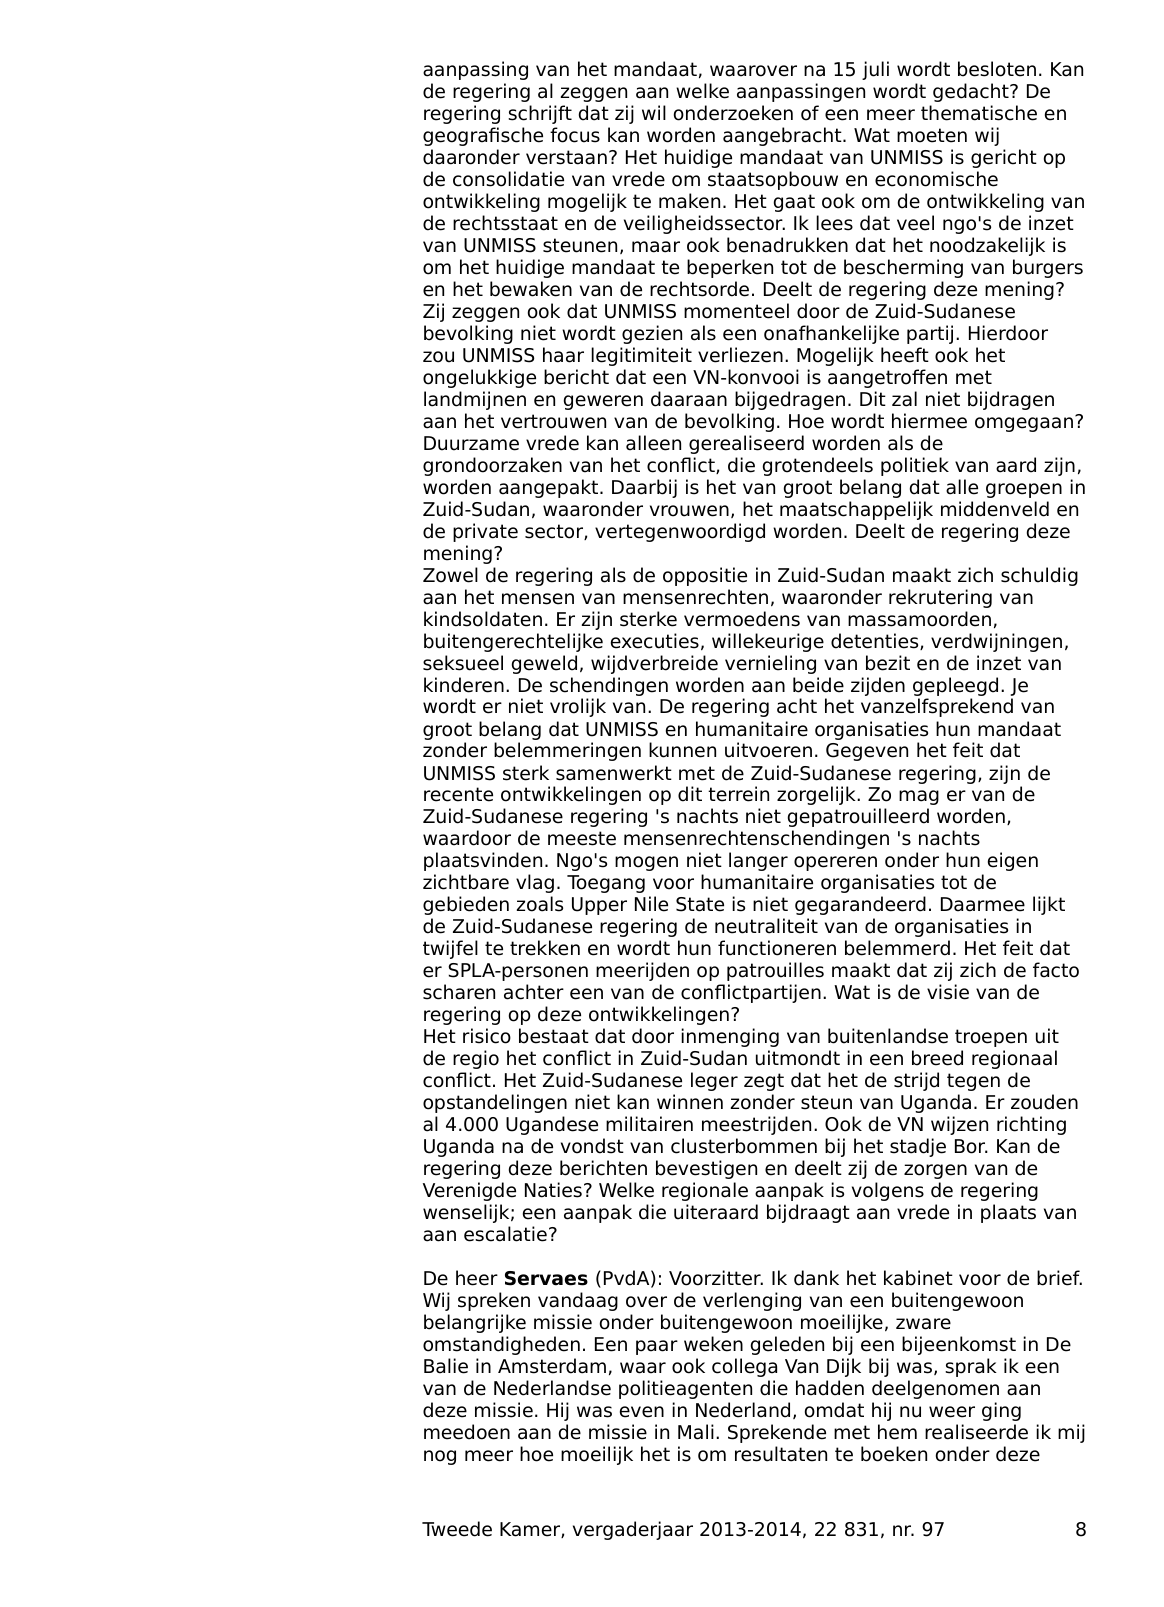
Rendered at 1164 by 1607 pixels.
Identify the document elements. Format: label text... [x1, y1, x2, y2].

text aanpassing van het mandaat, waarover na 15 juli wordt besloten. Kan de regering al zeggen aan welke aanpassingen wordt gedacht? De regering schrijft dat zij wil onderzoeken of een meer thematische en geografische focus kan worden aangebracht. Wat moeten wij daaronder verstaan? Het huidige mandaat van UNMISS is gericht op de consolidatie van vrede om staatsopbouw en economische ontwikkeling mogelijk te maken. Het gaat ook om de ontwikkeling van de rechtsstaat en de veiligheidssector. Ik lees dat veel ngo's de inzet van UNMISS steunen, maar ook benadrukken dat het noodzakelijk is om het huidige mandaat te beperken tot de bescherming van burgers en het bewaken van de rechtsorde. Deelt de regering deze mening? Zij zeggen ook dat UNMISS momenteel door de Zuid-Sudanese bevolking niet wordt gezien als een onafhankelijke partij. Hierdoor zou UNMISS haar legitimiteit verliezen. Mogelijk heeft ook het ongelukkige bericht dat een VN-konvooi is aangetroffen met landmijnen en geweren daaraan bijgedragen. Dit zal niet bijdragen aan het vertrouwen van de bevolking. Hoe wordt hiermee omgegaan? [422, 59, 1087, 433]
text Zowel de regering als de oppositie in Zuid-Sudan maakt zich schuldig aan het mensen van mensenrechten, waaronder rekrutering van kindsoldaten. Er zijn sterke vermoedens van massamoorden, buitengerechtelijke executies, willekeurige detenties, verdwijningen, seksueel geweld, wijdverbreide vernieling van bezit en de inzet van kinderen. De schendingen worden aan beide zijden gepleegd. Je wordt er niet vrolijk van. De regering acht het vanzelfsprekend van groot belang dat UNMISS en humanitaire organisaties hun mandaat zonder belemmeringen kunnen uitvoeren. Gegeven het feit dat UNMISS sterk samenwerkt met de Zuid-Sudanese regering, zijn de recente ontwikkelingen op dit terrein zorgelijk. Zo mag er van de Zuid-Sudanese regering 's nachts niet gepatrouilleerd worden, waardoor de meeste mensenrechtenschendingen 's nachts plaatsvinden. Ngo's mogen niet langer opereren onder hun eigen zichtbare vlag. Toegang voor humanitaire organisaties tot de gebieden zoals Upper Nile State is niet gegarandeerd. Daarmee lijkt de Zuid-Sudanese regering de neutraliteit van de organisaties in twijfel te trekken en wordt hun functioneren belemmerd. Het feit dat er SPLA-personen meerijden op patrouilles maakt dat zij zich de facto scharen achter een van de conflictpartijen. Wat is de visie van de regering op deze ontwikkelingen? [422, 564, 1087, 1026]
text De heer Servaes (PvdA): Voorzitter. Ik dank het kabinet voor de brief. Wij spreken vandaag over de verlenging van een buitengewoon belangrijke missie onder buitengewoon moeilijke, zware omstandigheden. Een paar weken geleden bij een bijeenkomst in De Balie in Amsterdam, waar ook collega Van Dijk bij was, sprak ik een van de Nederlandse politieagenten die hadden deelgenomen aan deze missie. Hij was even in Nederland, omdat hij nu weer ging meedoen aan de missie in Mali. Sprekende met hem realiseerde ik mij nog meer hoe moeilijk het is om resultaten te boeken onder deze [422, 1268, 1087, 1466]
text Duurzame vrede kan alleen gerealiseerd worden als de grondoorzaken van het conflict, die grotendeels politiek van aard zijn, worden aangepakt. Daarbij is het van groot belang dat alle groepen in Zuid-Sudan, waaronder vrouwen, het maatschappelijk middenveld en de private sector, vertegenwoordigd worden. Deelt de regering deze mening? [422, 433, 1087, 564]
text Het risico bestaat dat door inmenging van buitenlandse troepen uit de regio het conflict in Zuid-Sudan uitmondt in een breed regionaal conflict. Het Zuid-Sudanese leger zegt dat het de strijd tegen de opstandelingen niet kan winnen zonder steun van Uganda. Er zouden al 4.000 Ugandese militairen meestrijden. Ook de VN wijzen richting Uganda na de vondst van clusterbommen bij het stadje Bor. Kan de regering deze berichten bevestigen en deelt zij de zorgen van de Verenigde Naties? Welke regionale aanpak is volgens de regering wenselijk; een aanpak die uiteraard bijdraagt aan vrede in plaats van aan escalatie? [422, 1026, 1087, 1246]
